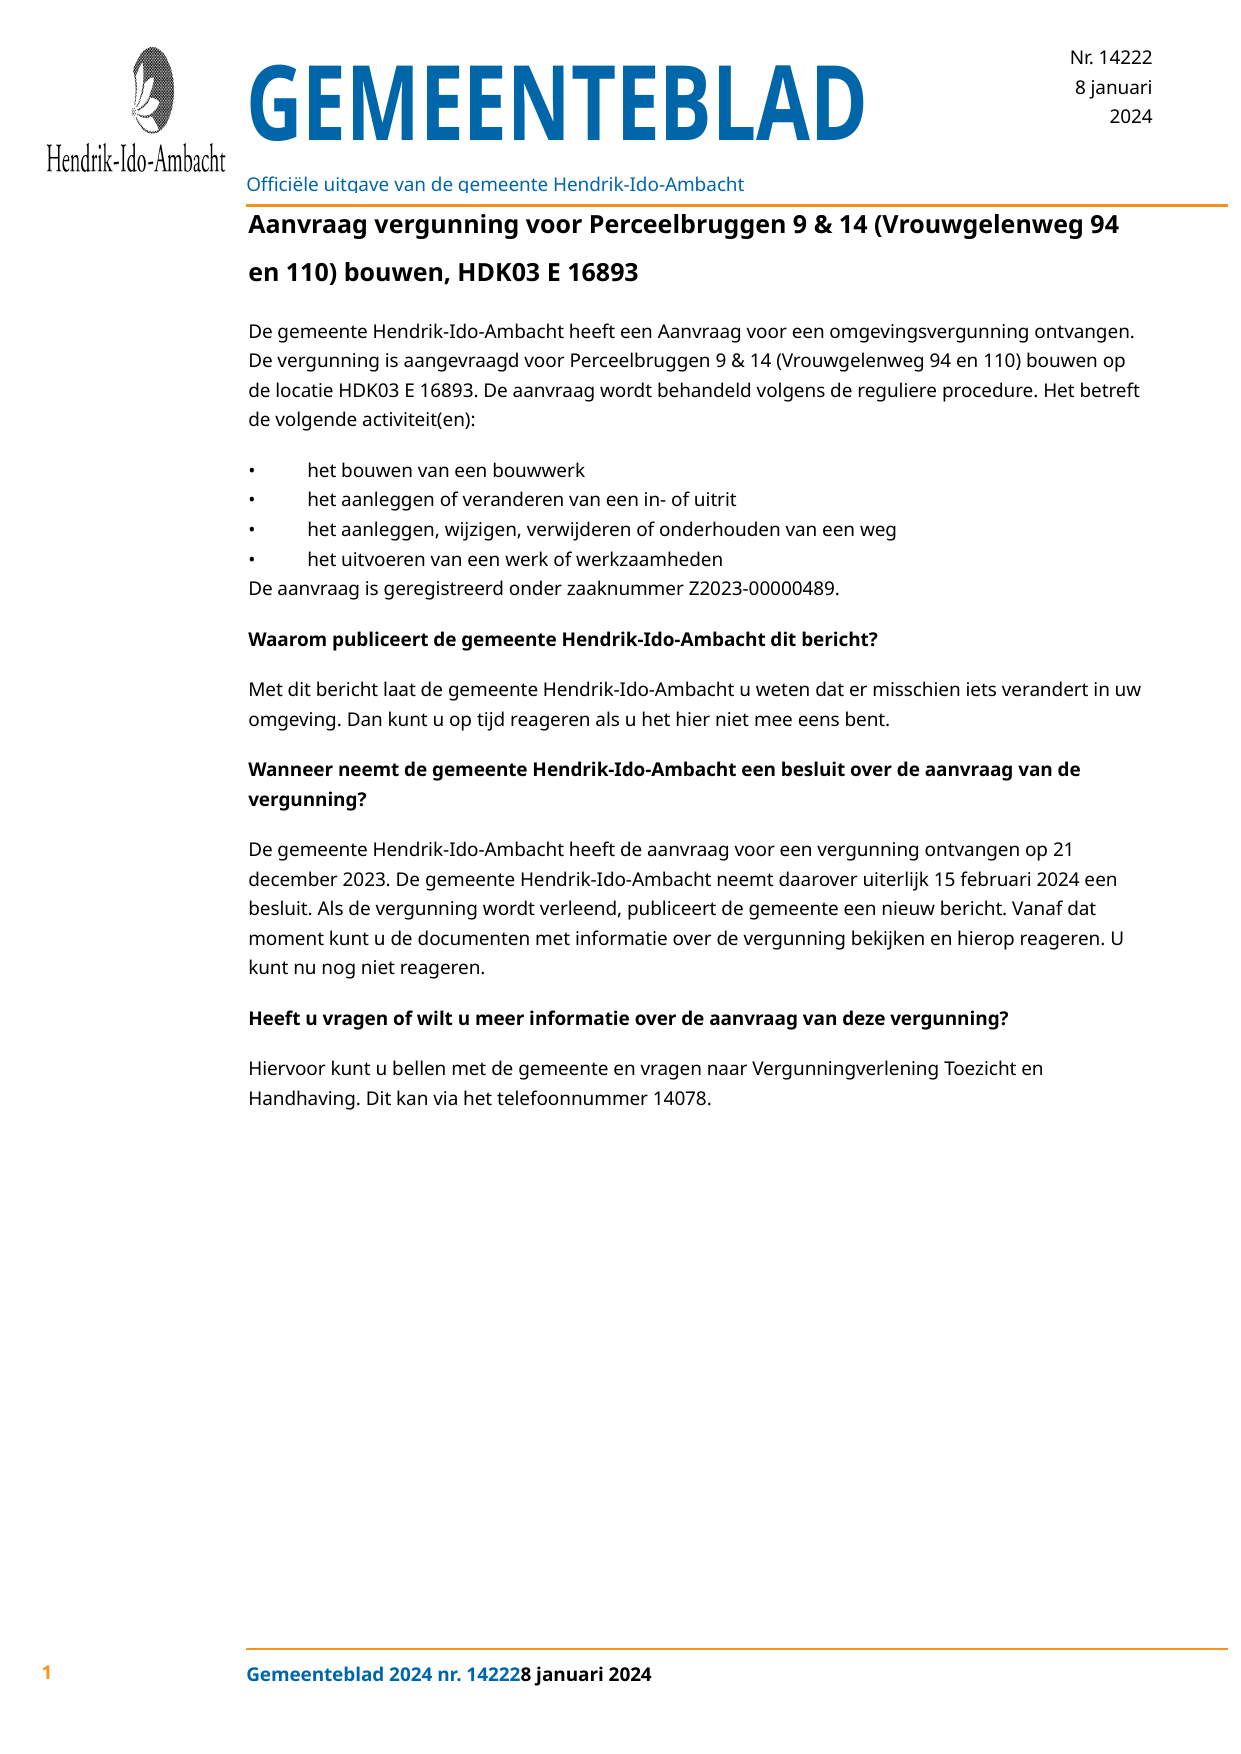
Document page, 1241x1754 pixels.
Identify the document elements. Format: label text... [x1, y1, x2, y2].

text De gemeente Hendrik-Ido-Ambacht heeft de aanvraag voor een vergunning ontvangen op 21 december 2023. De gemeente Hendrik-Ido-Ambacht neemt daarover uiterlijk 15 februari 2024 een besluit. Als de vergunning wordt verleend, publiceert de gemeente een nieuw bericht. Vanaf dat moment kunt u de documenten met informatie over de vergunning bekijken en hierop reageren. U kunt nu nog niet reageren. [248, 836, 1152, 980]
list het aanleggen, wijzigen, verwijderen of onderhouden van een weg [248, 516, 1152, 542]
list het uitvoeren van een werk of werkzaamheden [248, 546, 1152, 572]
text Heeft u vragen of wilt u meer informatie over de aanvraag van deze vergunning? [248, 1005, 1152, 1031]
text Waarom publiceert de gemeente Hendrik-Ido-Ambacht dit bericht? [248, 626, 1152, 652]
text Met dit bericht laat de gemeente Hendrik-Ido-Ambacht u weten dat er misschien iets verandert in uw omgeving. Dan kunt u op tijd reageren als u het hier niet mee eens bent. [248, 676, 1152, 732]
text De gemeente Hendrik-Ido-Ambacht heeft een Aanvraag voor een omgevingsvergunning ontvangen. De vergunning is aangevraagd voor Perceelbruggen 9 & 14 (Vrouwgelenweg 94 en 110) bouwen op de locatie HDK03 E 16893. De aanvraag wordt behandeld volgens de reguliere procedure. Het betreft de volgende activiteit(en): [248, 318, 1152, 432]
text De aanvraag is geregistreerd onder zaaknummer Z2023-00000489. [248, 575, 1152, 601]
text Wanneer neemt de gemeente Hendrik-Ido-Ambacht een besluit over de aanvraag van de vergunning? [248, 756, 1152, 812]
list het aanleggen of veranderen van een in- of uitrit [248, 487, 1152, 512]
list het bouwen van een bouwwerk [248, 457, 1152, 483]
text Hiervoor kunt u bellen met de gemeente en vragen naar Vergunningverlening Toezicht en Handhaving. Dit kan via het telefoonnummer 14078. [248, 1055, 1152, 1111]
picture [41, 47, 231, 172]
text Aanvraag vergunning voor Perceelbruggen 9 & 14 (Vrouwgelenweg 94 en 110) bouwen, HDK03 E 16893 [248, 207, 1152, 288]
